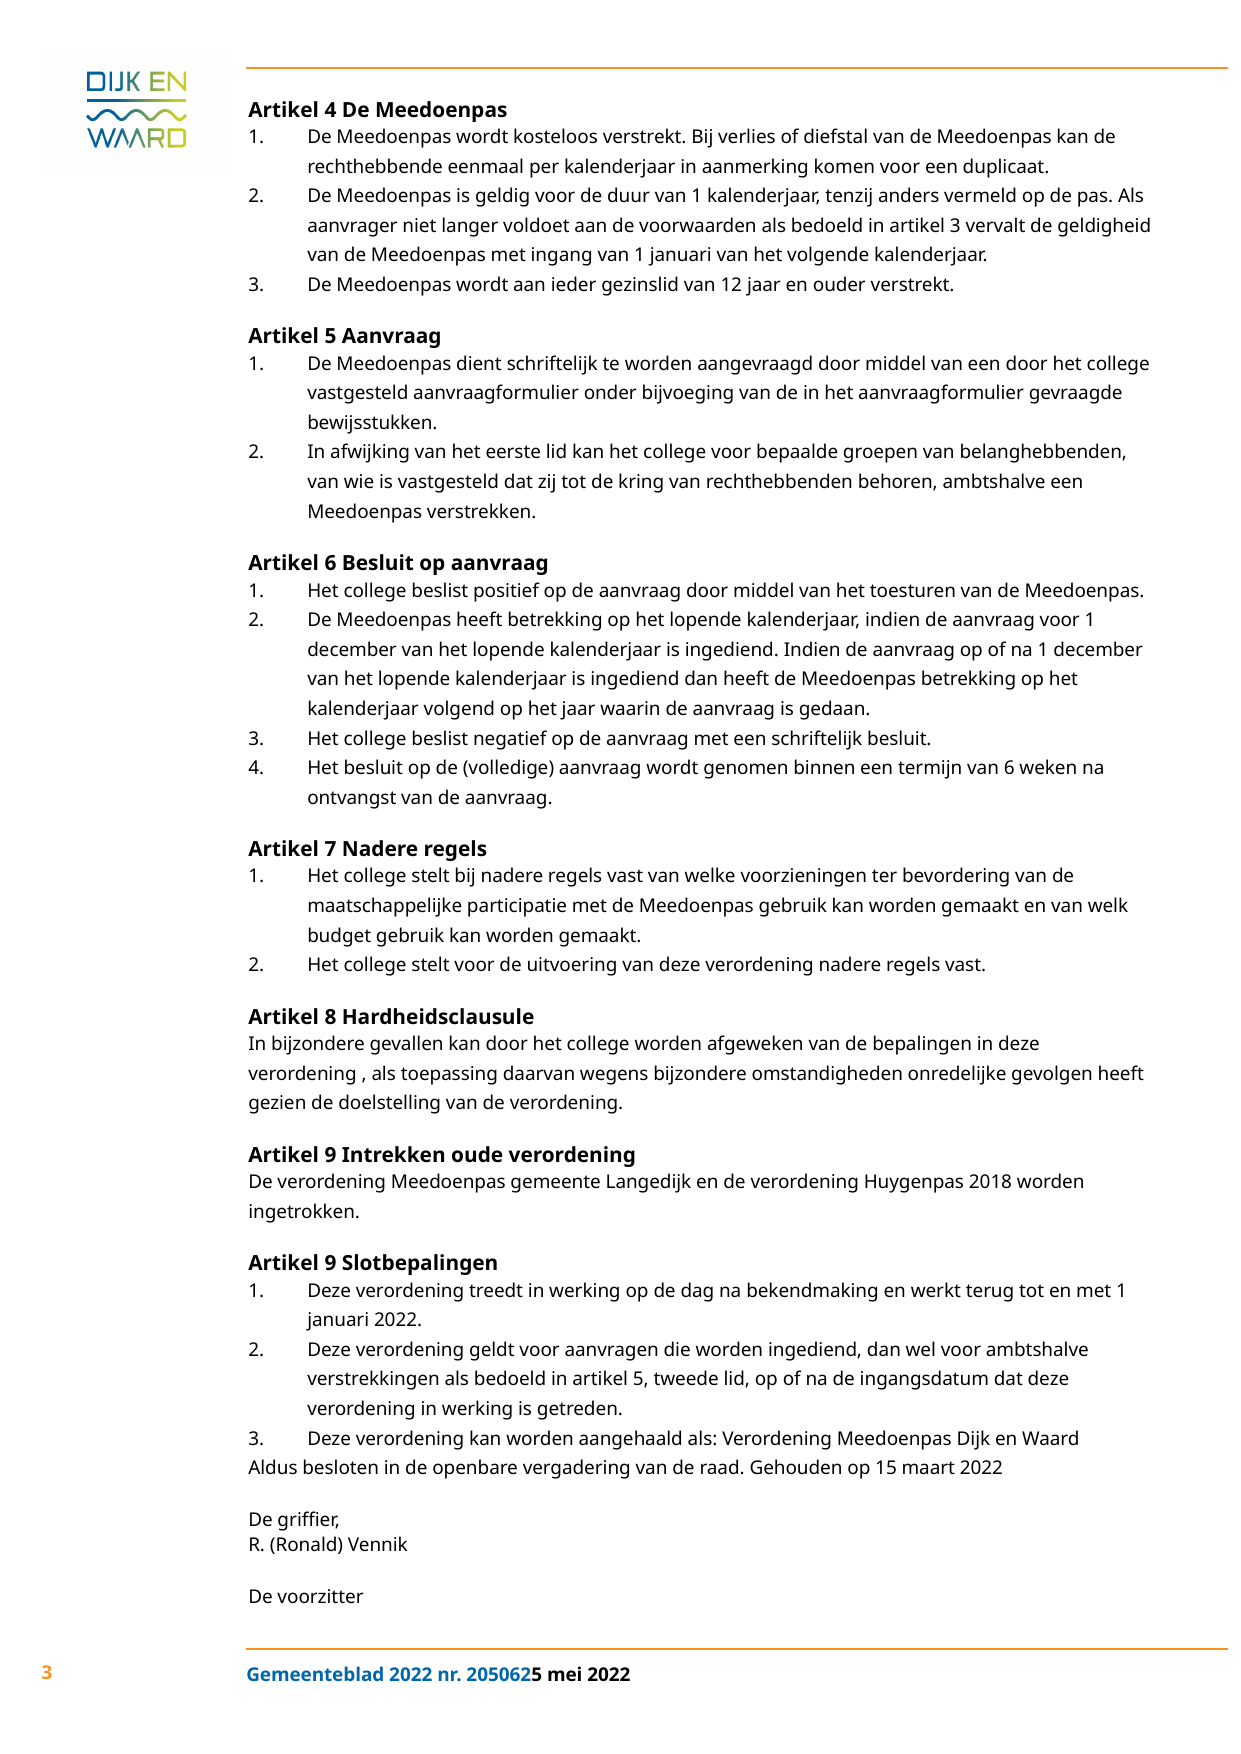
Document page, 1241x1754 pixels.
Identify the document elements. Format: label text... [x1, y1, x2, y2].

text Aldus besloten in de openbare vergadering van de raad. Gehouden op 15 maart 2022 [248, 1454, 1152, 1480]
list Het besluit op de (volledige) aanvraag wordt genomen binnen een termijn van 6 weken na ontvangst van de aanvraag. [248, 754, 1152, 809]
picture [41, 47, 231, 172]
list Het college beslist negatief op de aanvraag met een schriftelijk besluit. [248, 725, 1152, 750]
text Artikel 9 Intrekken oude verordening [248, 1140, 1152, 1168]
text Artikel 9 Slotbepalingen [248, 1248, 1152, 1277]
text R. (Ronald) Vennik [248, 1531, 1152, 1557]
text In bijzondere gevallen kan door het college worden afgeweken van de bepalingen in deze verordening , als toepassing daarvan wegens bijzondere omstandigheden onredelijke gevolgen heeft gezien de doelstelling van de verordening. [248, 1030, 1152, 1115]
text De griffier, [248, 1506, 1152, 1531]
list De Meedoenpas is geldig voor de duur van 1 kalenderjaar, tenzij anders vermeld op de pas. Als aanvrager niet langer voldoet aan de voorwaarden als bedoeld in artikel 3 vervalt de geldigheid van de Meedoenpas met ingang van 1 januari van het volgende kalenderjaar. [248, 182, 1152, 267]
text Artikel 7 Nadere regels [248, 834, 1152, 863]
text Artikel 5 Aanvraag [248, 322, 1152, 350]
text De verordening Meedoenpas gemeente Langedijk en de verordening Huygenpas 2018 worden ingetrokken. [248, 1168, 1152, 1224]
list Deze verordening kan worden aangehaald als: Verordening Meedoenpas Dijk en Waard [248, 1425, 1152, 1450]
list In afwijking van het eerste lid kan het college voor bepaalde groepen van belanghebbenden, van wie is vastgesteld dat zij tot de kring van rechthebbenden behoren, ambtshalve een Meedoenpas verstrekken. [248, 439, 1152, 524]
list Deze verordening treedt in werking op de dag na bekendmaking en werkt terug tot en met 1 januari 2022. [248, 1277, 1152, 1332]
list Het college beslist positief op de aanvraag door middel van het toesturen van de Meedoenpas. [248, 577, 1152, 602]
text Artikel 4 De Meedoenpas [248, 95, 1152, 123]
text De voorzitter [248, 1583, 1152, 1609]
text Artikel 8 Hardheidsclausule [248, 1002, 1152, 1030]
text Artikel 6 Besluit op aanvraag [248, 548, 1152, 577]
list De Meedoenpas dient schriftelijk te worden aangevraagd door middel van een door het college vastgesteld aanvraagformulier onder bijvoeging van de in het aanvraagformulier gevraagde bewijsstukken. [248, 350, 1152, 435]
list Deze verordening geldt voor aanvragen die worden ingediend, dan wel voor ambtshalve verstrekkingen als bedoeld in artikel 5, tweede lid, op of na de ingangsdatum dat deze verordening in werking is getreden. [248, 1336, 1152, 1421]
list Het college stelt voor de uitvoering van deze verordening nadere regels vast. [248, 951, 1152, 977]
list De Meedoenpas wordt aan ieder gezinslid van 12 jaar en ouder verstrekt. [248, 271, 1152, 297]
list De Meedoenpas wordt kosteloos verstrekt. Bij verlies of diefstal van de Meedoenpas kan de rechthebbende eenmaal per kalenderjaar in aanmerking komen voor een duplicaat. [248, 123, 1152, 178]
list Het college stelt bij nadere regels vast van welke voorzieningen ter bevordering van de maatschappelijke participatie met de Meedoenpas gebruik kan worden gemaakt en van welk budget gebruik kan worden gemaakt. [248, 863, 1152, 948]
list De Meedoenpas heeft betrekking op het lopende kalenderjaar, indien de aanvraag voor 1 december van het lopende kalenderjaar is ingediend. Indien de aanvraag op of na 1 december van het lopende kalenderjaar is ingediend dan heeft de Meedoenpas betrekking op het kalenderjaar volgend op het jaar waarin de aanvraag is gedaan. [248, 606, 1152, 721]
